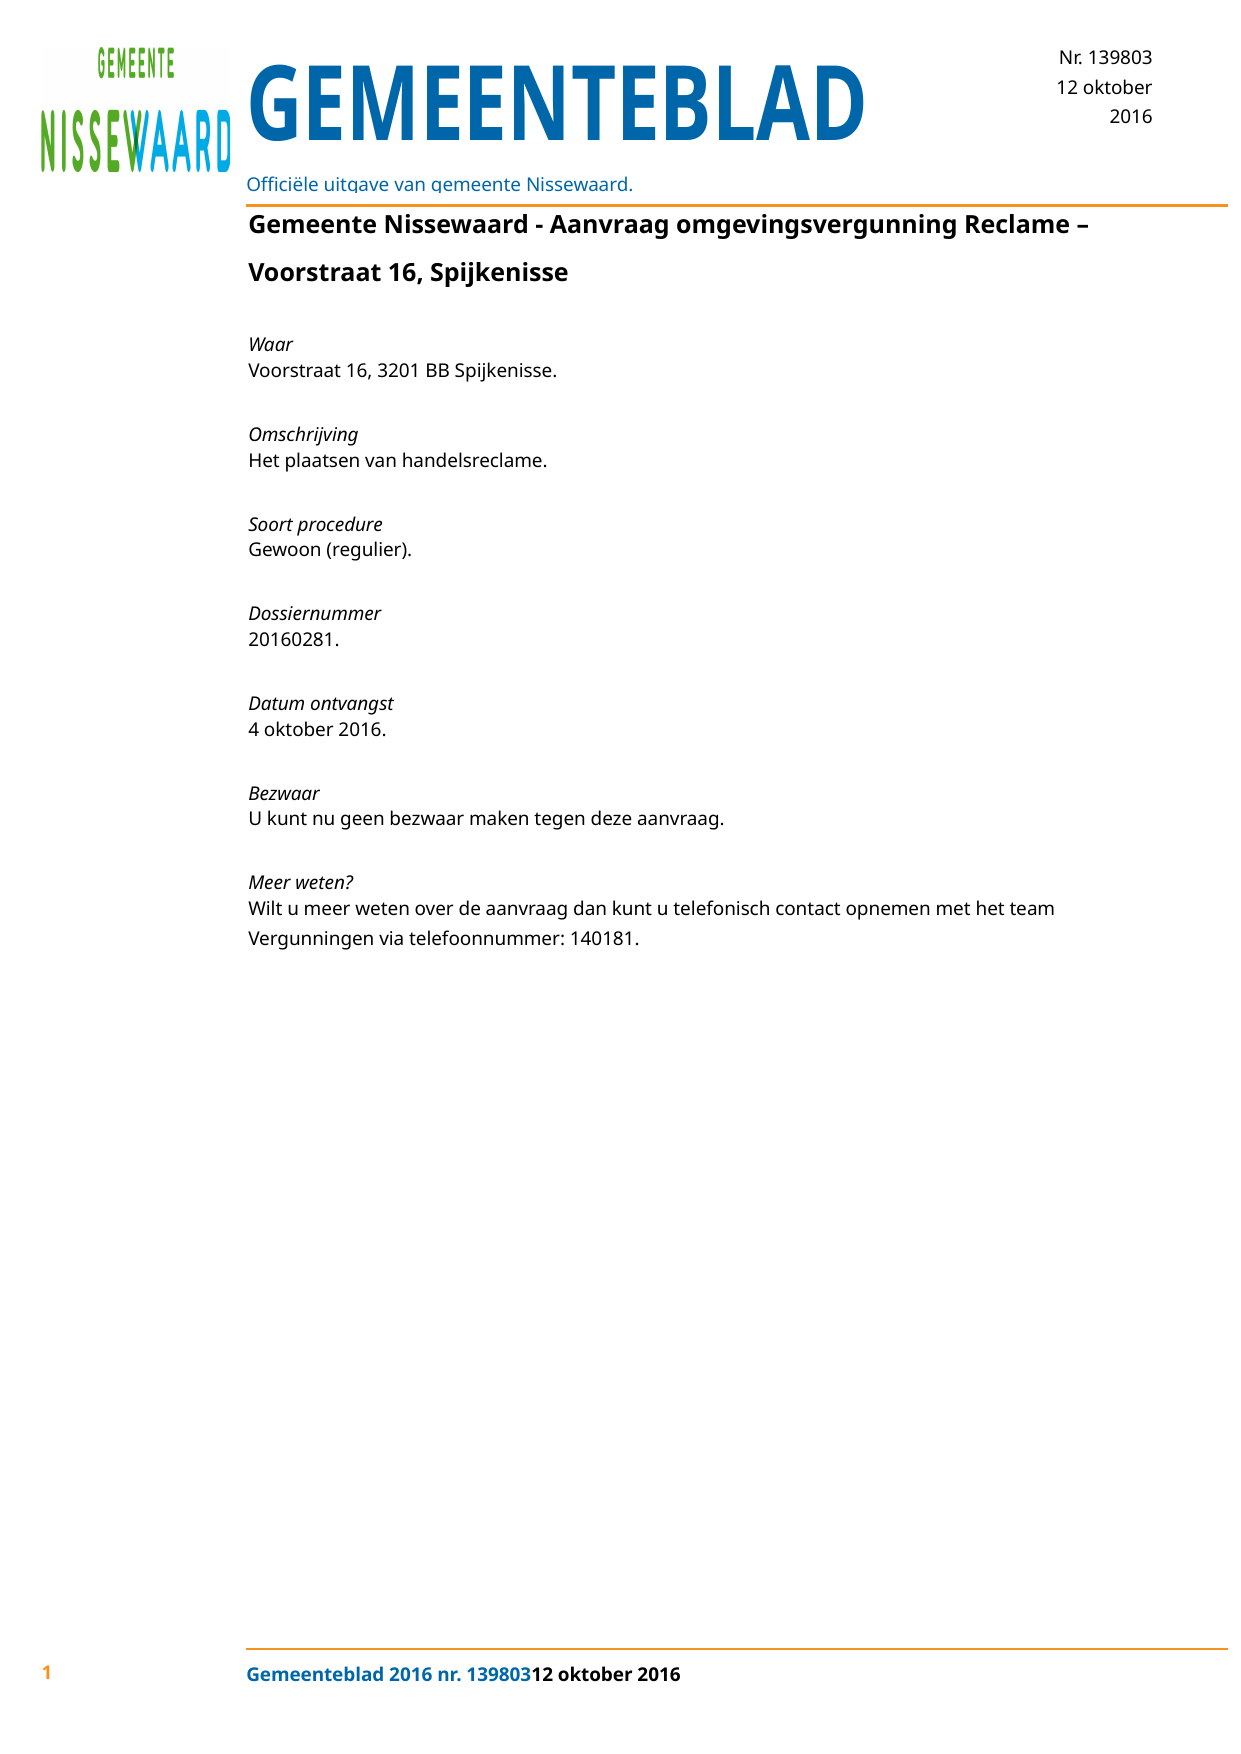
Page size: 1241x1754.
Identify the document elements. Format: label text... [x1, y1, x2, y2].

text Datum ontvangst [248, 690, 1152, 716]
picture [176, 157, 187, 172]
text 20160281. [248, 626, 1152, 652]
text U kunt nu geen bezwaar maken tegen deze aanvraag. [248, 806, 1152, 831]
text Het plaatsen van handelsreclame. [248, 447, 1152, 473]
text Voorstraat 16, 3201 BB Spijkenisse. [248, 357, 1152, 383]
text 4 oktober 2016. [248, 716, 1152, 742]
text Gewoon (regulier). [248, 537, 1152, 562]
picture [41, 47, 231, 172]
picture [201, 122, 206, 138]
text Dossiernummer [248, 601, 1152, 626]
text Omschrijving [248, 421, 1152, 447]
picture [222, 122, 227, 160]
text Meer weten? [248, 869, 1152, 895]
text Waar [248, 331, 1152, 357]
text Soort procedure [248, 511, 1152, 537]
picture [200, 151, 206, 172]
text Bezwaar [248, 780, 1152, 806]
text Gemeente Nissewaard - Aanvraag omgevingsvergunning Reclame – Voorstraat 16, Spijkenisse [248, 207, 1152, 288]
picture [154, 157, 165, 172]
text Wilt u meer weten over de aanvraag dan kunt u telefonisch contact opnemen met het team Vergunningen via telefoonnummer: 140181. [248, 895, 1152, 951]
